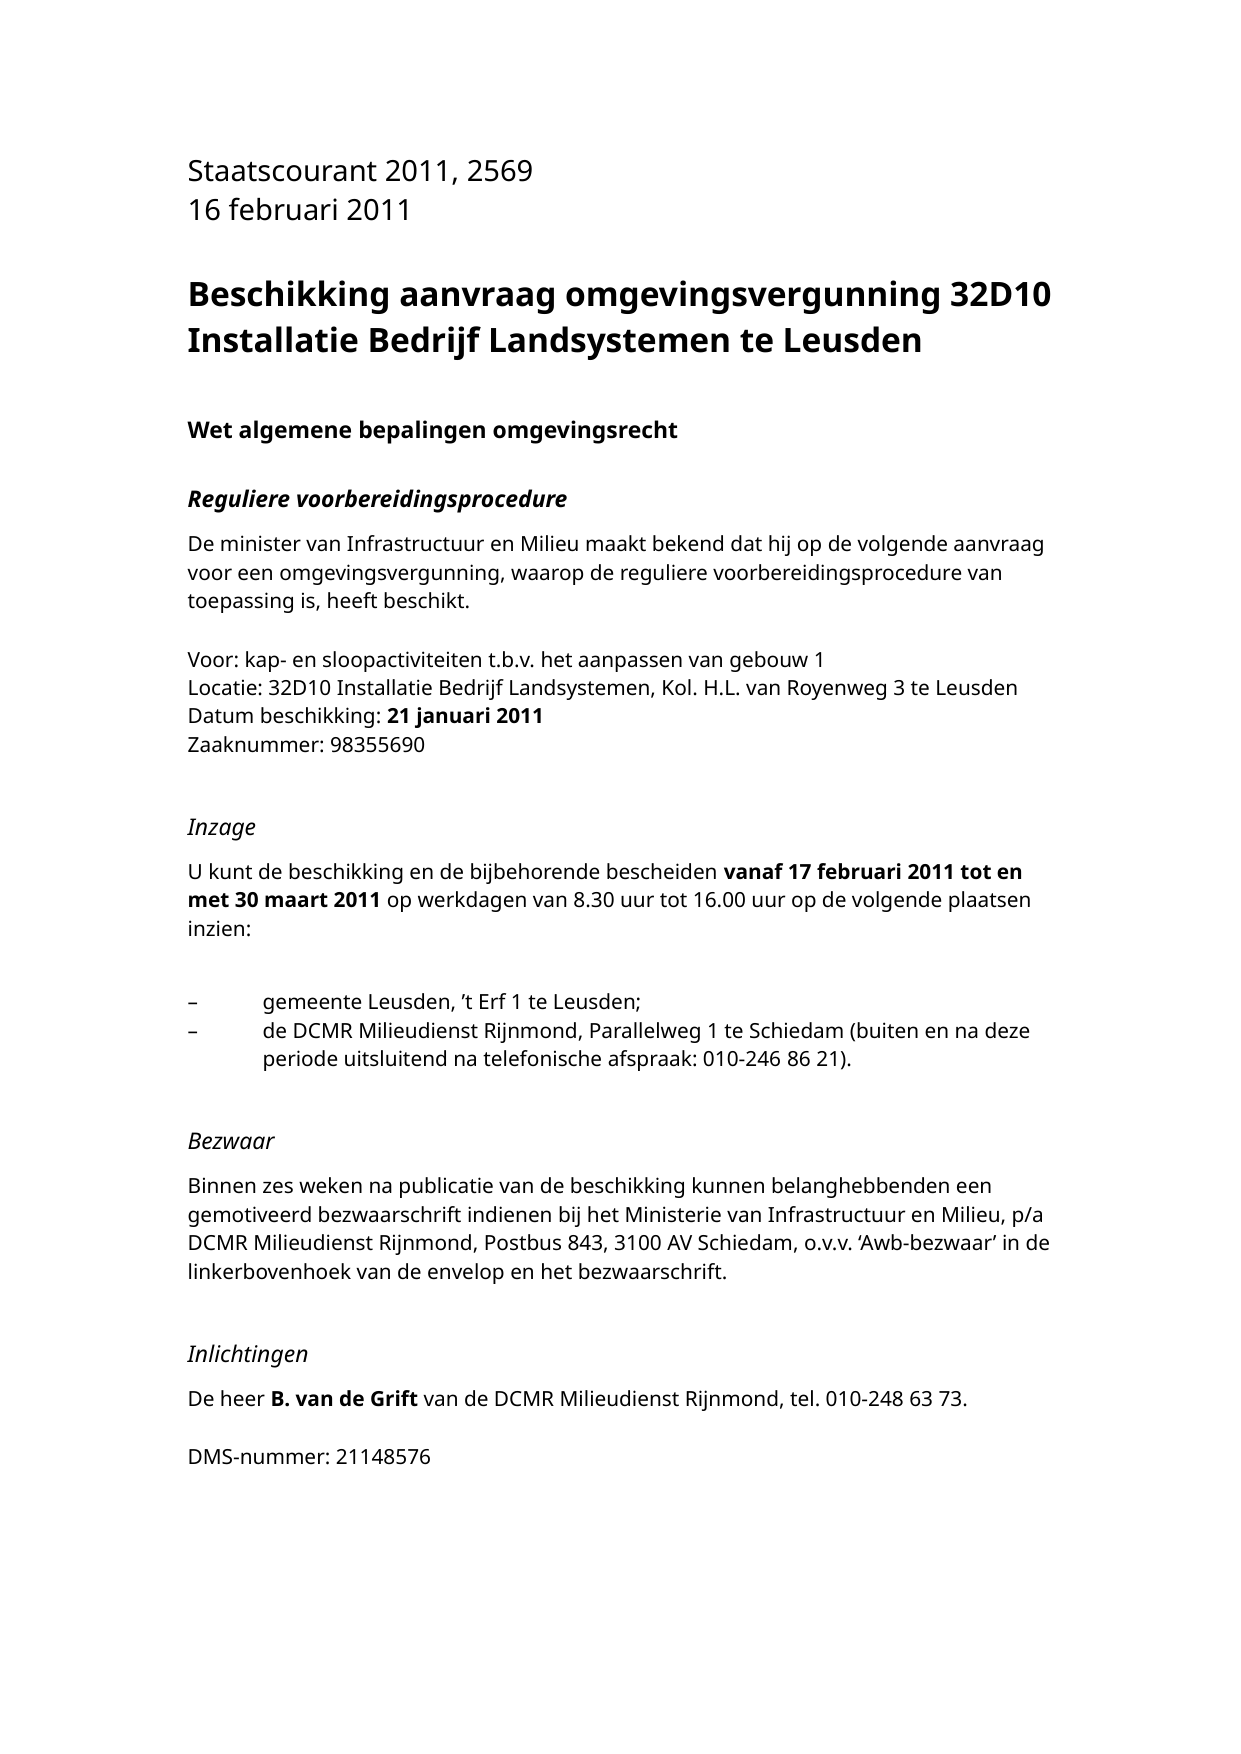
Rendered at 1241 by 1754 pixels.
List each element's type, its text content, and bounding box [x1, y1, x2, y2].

text Voor: kap- en sloopactiviteiten t.b.v. het aanpassen van gebouw 1 [187, 645, 1053, 673]
subtitle Inlichtingen [187, 1338, 1053, 1369]
subtitle Beschikking aanvraag omgevingsvergunning 32D10 Installatie Bedrijf Landsystemen te Leusden [187, 271, 1053, 362]
list de DCMR Milieudienst Rijnmond, Parallelweg 1 te Schiedam (buiten en na deze periode uitsluitend na telefonische afspraak: 010-246 86 21). [187, 1016, 1053, 1073]
text U kunt de beschikking en de bijbehorende bescheiden vanaf 17 februari 2011 tot en met 30 maart 2011 op werkdagen van 8.30 uur tot 16.00 uur op de volgende plaatsen inzien: [187, 857, 1053, 942]
text De minister van Infrastructuur en Milieu maakt bekend dat hij op de volgende aanvraag voor een omgevingsvergunning, waarop de reguliere voorbereidingsprocedure van toepassing is, heeft beschikt. [187, 529, 1053, 615]
list gemeente Leusden, ’t Erf 1 te Leusden; [187, 987, 1053, 1016]
text Datum beschikking: 21 januari 2011 [187, 702, 1053, 730]
text 16 februari 2011 [187, 190, 1053, 229]
subtitle Wet algemene bepalingen omgevingsrecht [187, 414, 1053, 446]
subtitle Reguliere voorbereidingsprocedure [187, 483, 1053, 514]
text Binnen zes weken na publicatie van de beschikking kunnen belanghebbenden een gemotiveerd bezwaarschrift indienen bij het Ministerie van Infrastructuur en Milieu, p/a DCMR Milieudienst Rijnmond, Postbus 843, 3100 AV Schiedam, o.v.v. ‘Awb-bezwaar’ in de linkerbovenhoek van de envelop en het bezwaarschrift. [187, 1172, 1053, 1285]
subtitle Inzage [187, 811, 1053, 842]
text DMS-nummer: 21148576 [187, 1442, 1053, 1471]
subtitle Bezwaar [187, 1125, 1053, 1157]
text Staatscourant 2011, 2569 [187, 150, 1053, 190]
text Zaaknummer: 98355690 [187, 730, 1053, 758]
text De heer B. van de Grift van de DCMR Milieudienst Rijnmond, tel. 010-248 63 73. [187, 1384, 1053, 1412]
text Locatie: 32D10 Installatie Bedrijf Landsystemen, Kol. H.L. van Royenweg 3 te Leusden [187, 673, 1053, 702]
